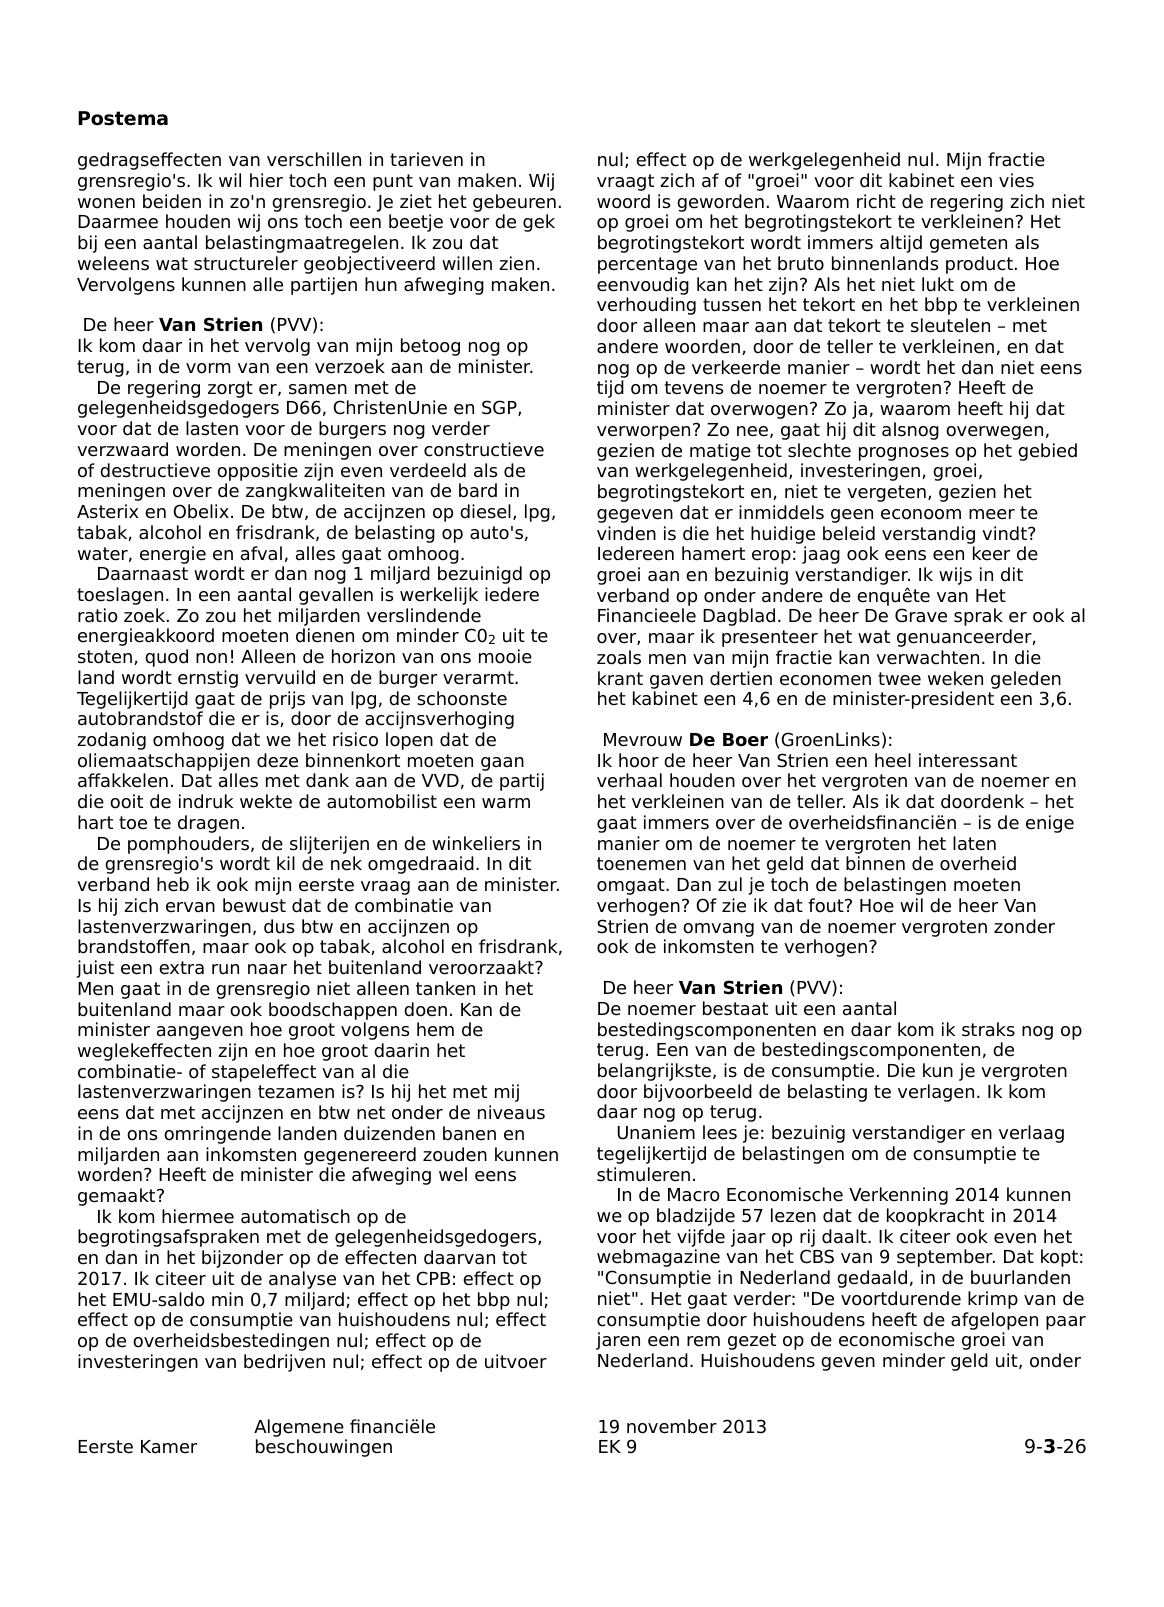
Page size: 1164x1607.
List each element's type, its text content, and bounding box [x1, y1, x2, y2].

text De noemer bestaat uit een aantal bestedingscomponenten en daar kom ik straks nog op terug. Een van de bestedingscomponenten, de belangrijkste, is de consumptie. Die kun je vergroten door bijvoorbeeld de belasting te verlagen. Ik kom daar nog op terug. [596, 999, 1087, 1123]
text De pomphouders, de slijterijen en de winkeliers in de grensregio's wordt kil de nek omgedraaid. In dit verband heb ik ook mijn eerste vraag aan de minister. Is hij zich ervan bewust dat de combinatie van lastenverzwaringen, dus btw en accijnzen op brandstoffen, maar ook op tabak, alcohol en frisdrank, juist een extra run naar het buitenland veroorzaakt? Men gaat in de grensregio niet alleen tanken in het buitenland maar ook boodschappen doen. Kan de minister aangeven hoe groot volgens hem de weglekeffecten zijn en hoe groot daarin het combinatie- of stapeleffect van al die lastenverzwaringen tezamen is? Is hij het met mij eens dat met accijnzen en btw net onder de niveaus in de ons omringende landen duizenden banen en miljarden aan inkomsten gegenereerd zouden kunnen worden? Heeft de minister die afweging wel eens gemaakt? [77, 833, 567, 1207]
text De heer Van Strien (PVV): [77, 315, 567, 336]
text Ik kom hiermee automatisch op de begrotingsafspraken met de gelegenheidsgedogers, en dan in het bijzonder op de effecten daarvan tot 2017. Ik citeer uit de analyse van het CPB: effect op het EMU-saldo min 0,7 miljard; effect op het bbp nul; effect op de consumptie van huishoudens nul; effect op de overheidsbestedingen nul; effect op de investeringen van bedrijven nul; effect op de uitvoer [77, 1207, 567, 1372]
text nul; effect op de werkgelegenheid nul. Mijn fractie vraagt zich af of "groei" voor dit kabinet een vies woord is geworden. Waarom richt de regering zich niet op groei om het begrotingstekort te verkleinen? Het begrotingstekort wordt immers altijd gemeten als percentage van het bruto binnenlands product. Hoe eenvoudig kan het zijn? Als het niet lukt om de verhouding tussen het tekort en het bbp te verkleinen door alleen maar aan dat tekort te sleutelen – met andere woorden, door de teller te verkleinen, en dat nog op de verkeerde manier – wordt het dan niet eens tijd om tevens de noemer te vergroten? Heeft de minister dat overwogen? Zo ja, waarom heeft hij dat verworpen? Zo nee, gaat hij dit alsnog overwegen, gezien de matige tot slechte prognoses op het gebied van werkgelegenheid, investeringen, groei, begrotingstekort en, niet te vergeten, gezien het gegeven dat er inmiddels geen econoom meer te vinden is die het huidige beleid verstandig vindt? Iedereen hamert erop: jaag ook eens een keer de groei aan en bezuinig verstandiger. Ik wijs in dit verband op onder andere de enquête van Het Financieele Dagblad. De heer De Grave sprak er ook al over, maar ik presenteer het wat genuanceerder, zoals men van mijn fractie kan verwachten. In die krant gaven dertien economen twee weken geleden het kabinet een 4,6 en de minister-president een 3,6. [596, 150, 1087, 710]
text De regering zorgt er, samen met de gelegenheidsgedogers D66, ChristenUnie en SGP, voor dat de lasten voor de burgers nog verder verzwaard worden. De meningen over constructieve of destructieve oppositie zijn even verdeeld als de meningen over de zangkwaliteiten van de bard in Asterix en Obelix. De btw, de accijnzen op diesel, lpg, tabak, alcohol en frisdrank, de belasting op auto's, water, energie en afval, alles gaat omhoog. [77, 377, 567, 564]
text Daarnaast wordt er dan nog 1 miljard bezuinigd op toeslagen. In een aantal gevallen is werkelijk iedere ratio zoek. Zo zou het miljarden verslindende energieakkoord moeten dienen om minder C02 uit te stoten, quod non! Alleen de horizon van ons mooie land wordt ernstig vervuild en de burger verarmt. Tegelijkertijd gaat de prijs van lpg, de schoonste autobrandstof die er is, door de accijnsverhoging zodanig omhoog dat we het risico lopen dat de oliemaatschappijen deze binnenkort moeten gaan affakkelen. Dat alles met dank aan de VVD, de partij die ooit de indruk wekte de automobilist een warm hart toe te dragen. [77, 564, 567, 833]
text Unaniem lees je: bezuinig verstandiger en verlaag tegelijkertijd de belastingen om de consumptie te stimuleren. [596, 1123, 1087, 1185]
text De heer Van Strien (PVV): [596, 978, 1087, 999]
text Mevrouw De Boer (GroenLinks): [596, 730, 1087, 751]
text Ik kom daar in het vervolg van mijn betoog nog op terug, in de vorm van een verzoek aan de minister. [77, 336, 567, 377]
text In de Macro Economische Verkenning 2014 kunnen we op bladzijde 57 lezen dat de koopkracht in 2014 voor het vijfde jaar op rij daalt. Ik citeer ook even het webmagazine van het CBS van 9 september. Dat kopt: "Consumptie in Nederland gedaald, in de buurlanden niet". Het gaat verder: "De voortdurende krimp van de consumptie door huishoudens heeft de afgelopen paar jaren een rem gezet op de economische groei van Nederland. Huishoudens geven minder geld uit, onder [596, 1185, 1087, 1372]
text Ik hoor de heer Van Strien een heel interessant verhaal houden over het vergroten van de noemer en het verkleinen van de teller. Als ik dat doordenk – het gaat immers over de overheidsfinanciën – is de enige manier om de noemer te vergroten het laten toenemen van het geld dat binnen de overheid omgaat. Dan zul je toch de belastingen moeten verhogen? Of zie ik dat fout? Hoe wil de heer Van Strien de omvang van de noemer vergroten zonder ook de inkomsten te verhogen? [596, 751, 1087, 958]
text gedragseffecten van verschillen in tarieven in grensregio's. Ik wil hier toch een punt van maken. Wij wonen beiden in zo'n grensregio. Je ziet het gebeuren. Daarmee houden wij ons toch een beetje voor de gek bij een aantal belastingmaatregelen. Ik zou dat weleens wat structureler geobjectiveerd willen zien. Vervolgens kunnen alle partijen hun afweging maken. [77, 150, 567, 295]
